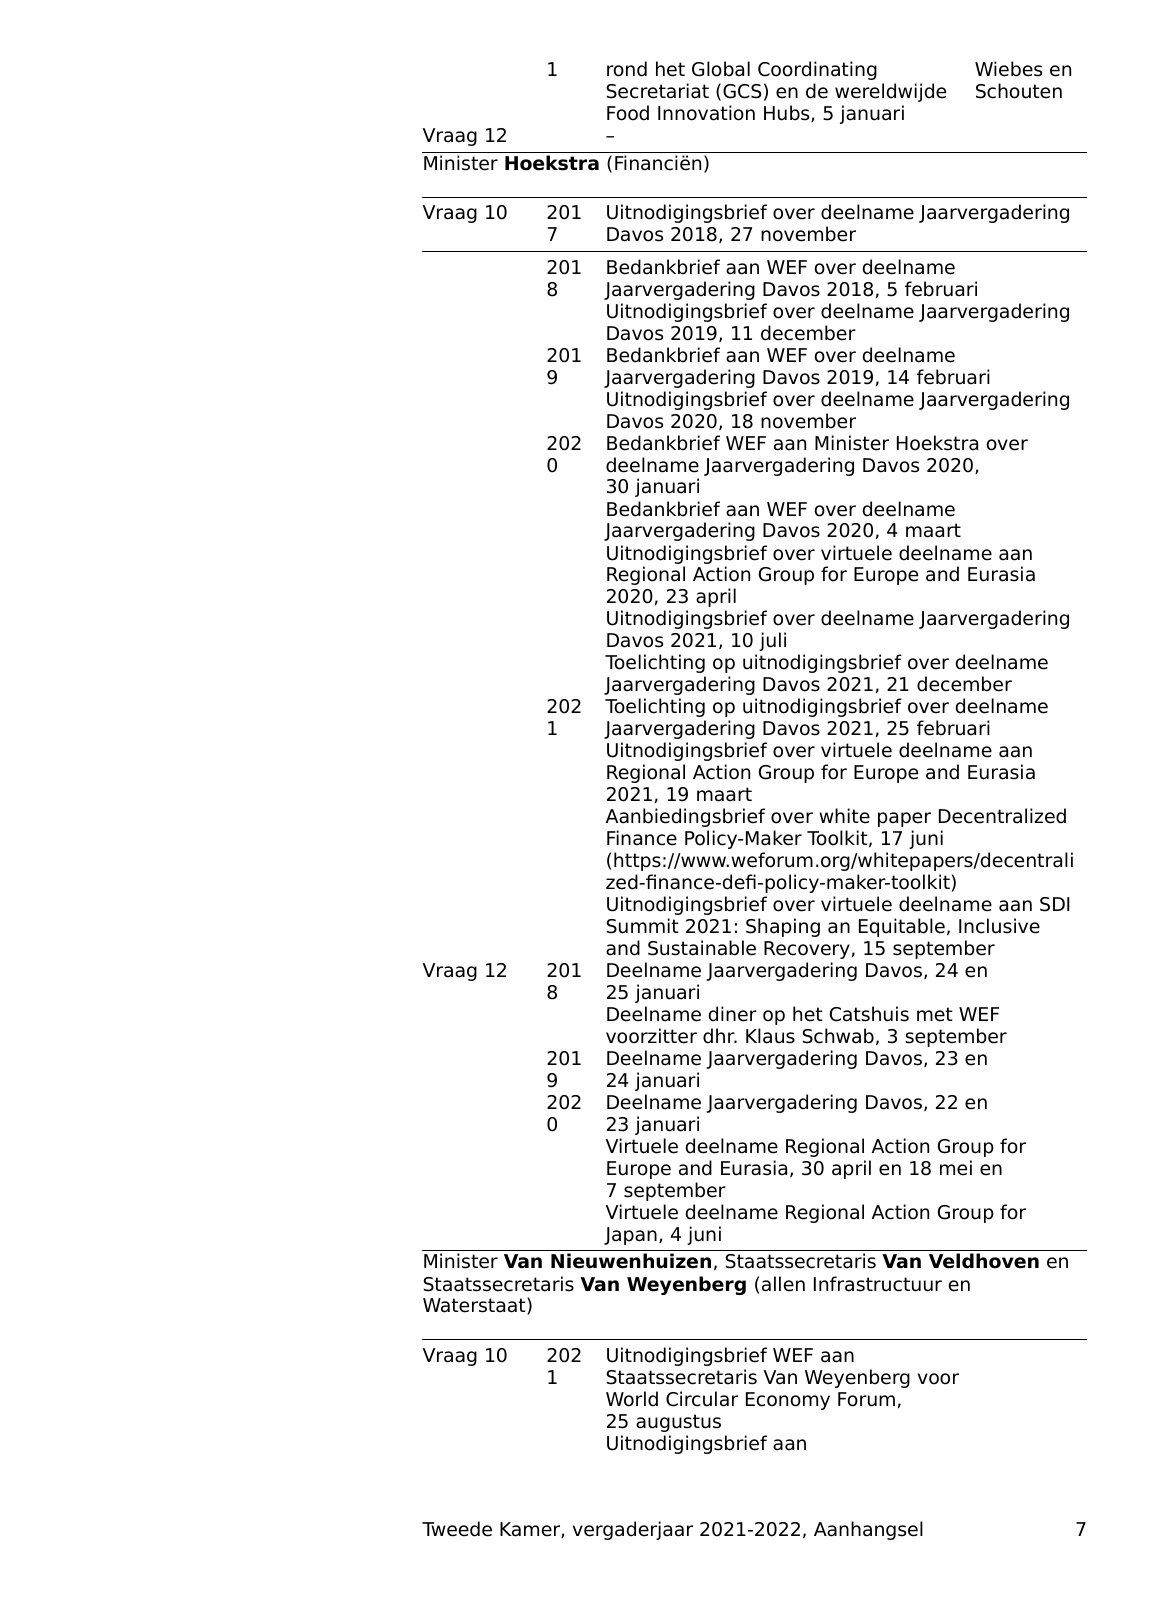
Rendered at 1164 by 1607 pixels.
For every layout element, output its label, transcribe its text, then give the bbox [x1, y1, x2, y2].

table_cell Deelname Jaarvergadering Davos, 23 en 24 januari [599, 1048, 1087, 1092]
table_cell Deelname diner op het Catshuis met WEF voorzitter dhr. Klaus Schwab, 3 september [599, 1004, 1087, 1048]
table_cell [422, 740, 540, 806]
table_cell 2020 [540, 433, 599, 498]
table_header [969, 1340, 1087, 1433]
table_cell Bedankbrief aan WEF over deelname Jaarvergadering Davos 2020, 4 maart [599, 499, 1087, 542]
table_cell 2019 [540, 1048, 599, 1092]
table_cell [422, 894, 540, 960]
table_cell [422, 608, 540, 652]
table_cell 2020 [540, 1092, 599, 1136]
table_cell Bedankbrief WEF aan Minister Hoekstra over deelname Jaarvergadering Davos 2020, 30 januari [599, 433, 1087, 498]
table_cell Deelname Jaarvergadering Davos, 24 en 25 januari [599, 960, 1087, 1004]
table_header Uitnodigingsbrief WEF aan Staatssecretaris Van Weyenberg voor World Circular Economy Forum, 25 augustus [599, 1340, 968, 1433]
table_cell Virtuele deelname Regional Action Group for Japan, 4 juni [599, 1202, 1087, 1250]
table_cell [422, 499, 540, 542]
table_cell [540, 125, 599, 152]
table_cell [540, 301, 599, 344]
table_cell [422, 59, 540, 125]
table_cell Deelname Jaarvergadering Davos, 22 en 23 januari [599, 1092, 1087, 1136]
table_cell Uitnodigingsbrief over virtuele deelname aan Regional Action Group for Europe and Eurasia 2020, 23 april [599, 543, 1087, 608]
table_cell 2019 [540, 345, 599, 388]
table_header Vraag 10 [422, 198, 540, 251]
table_cell [422, 652, 540, 696]
text Minister Van Nieuwenhuizen, Staatssecretaris Van Veldhoven en Staatssecretaris Van Weyenberg (allen Infrastructuur en Waterstaat) [422, 1251, 1087, 1317]
table_cell [422, 806, 540, 894]
table_cell Uitnodigingsbrief over virtuele deelname aan SDI Summit 2021: Shaping an Equitable, Inclusive and Sustainable Recovery, 15 september [599, 894, 1087, 960]
table_cell [540, 1004, 599, 1048]
table_cell [969, 1433, 1087, 1455]
table_cell Aanbiedingsbrief over white paper Decentralized Finance Policy-Maker Toolkit, 17 juni (https://www.weforum.org/whitepapers/decentralized-finance-defi-policy-maker-toolkit) [599, 806, 1087, 894]
table_cell [540, 608, 599, 652]
table_cell Uitnodigingsbrief over virtuele deelname aan Regional Action Group for Europe and Eurasia 2021, 19 maart [599, 740, 1087, 806]
table_cell [540, 894, 599, 960]
table_cell 1 [540, 59, 599, 125]
table_cell [540, 543, 599, 608]
table_header 2021 [540, 1340, 599, 1433]
table_cell [422, 433, 540, 498]
table_cell [422, 543, 540, 608]
table_cell [422, 1136, 540, 1202]
table_header Vraag 10 [422, 1340, 540, 1433]
table_cell [540, 1433, 599, 1455]
table_cell Uitnodigingsbrief aan [599, 1433, 968, 1455]
table_cell [422, 696, 540, 740]
table_cell [540, 1202, 599, 1250]
table_cell Uitnodigingsbrief over deelname Jaarvergadering Davos 2019, 11 december [599, 301, 1087, 344]
table_header Uitnodigingsbrief over deelname Jaarvergadering Davos 2018, 27 november [599, 198, 1087, 251]
table_cell Bedankbrief aan WEF over deelname Jaarvergadering Davos 2018, 5 februari [599, 252, 1087, 301]
table_cell 2021 [540, 696, 599, 740]
table_cell [422, 345, 540, 388]
table_cell Virtuele deelname Regional Action Group for Europe and Eurasia, 30 april en 18 mei en 7 september [599, 1136, 1087, 1202]
table_cell Vraag 12 [422, 125, 540, 152]
table_cell [422, 1004, 540, 1048]
table_cell Uitnodigingsbrief over deelname Jaarvergadering Davos 2020, 18 november [599, 389, 1087, 432]
table_cell – [599, 125, 968, 152]
table_cell [540, 389, 599, 432]
table_cell Bedankbrief aan WEF over deelname Jaarvergadering Davos 2019, 14 februari [599, 345, 1087, 388]
table_cell [422, 252, 540, 301]
table_cell [422, 1048, 540, 1092]
table_cell 2018 [540, 960, 599, 1004]
table_cell [422, 301, 540, 344]
table_cell [540, 652, 599, 696]
table_cell Uitnodigingsbrief over deelname Jaarvergadering Davos 2021, 10 juli [599, 608, 1087, 652]
table_cell Wiebes en Schouten [969, 59, 1087, 125]
table_cell Toelichting op uitnodigingsbrief over deelname Jaarvergadering Davos 2021, 25 februari [599, 696, 1087, 740]
table_cell 2018 [540, 252, 599, 301]
table_cell [540, 740, 599, 806]
table_cell [422, 389, 540, 432]
table_cell [540, 806, 599, 894]
table_cell [422, 1092, 540, 1136]
table_header 2017 [540, 198, 599, 251]
table_cell [422, 1433, 540, 1455]
table_cell [540, 1136, 599, 1202]
text Minister Hoekstra (Financiën) [422, 153, 1087, 175]
table_cell rond het Global Coordinating Secretariat (GCS) en de wereldwijde Food Innovation Hubs, 5 januari [599, 59, 968, 125]
table_cell [422, 1202, 540, 1250]
table_cell [540, 499, 599, 542]
table_cell Toelichting op uitnodigingsbrief over deelname Jaarvergadering Davos 2021, 21 december [599, 652, 1087, 696]
table_cell Vraag 12 [422, 960, 540, 1004]
table_cell [969, 125, 1087, 152]
